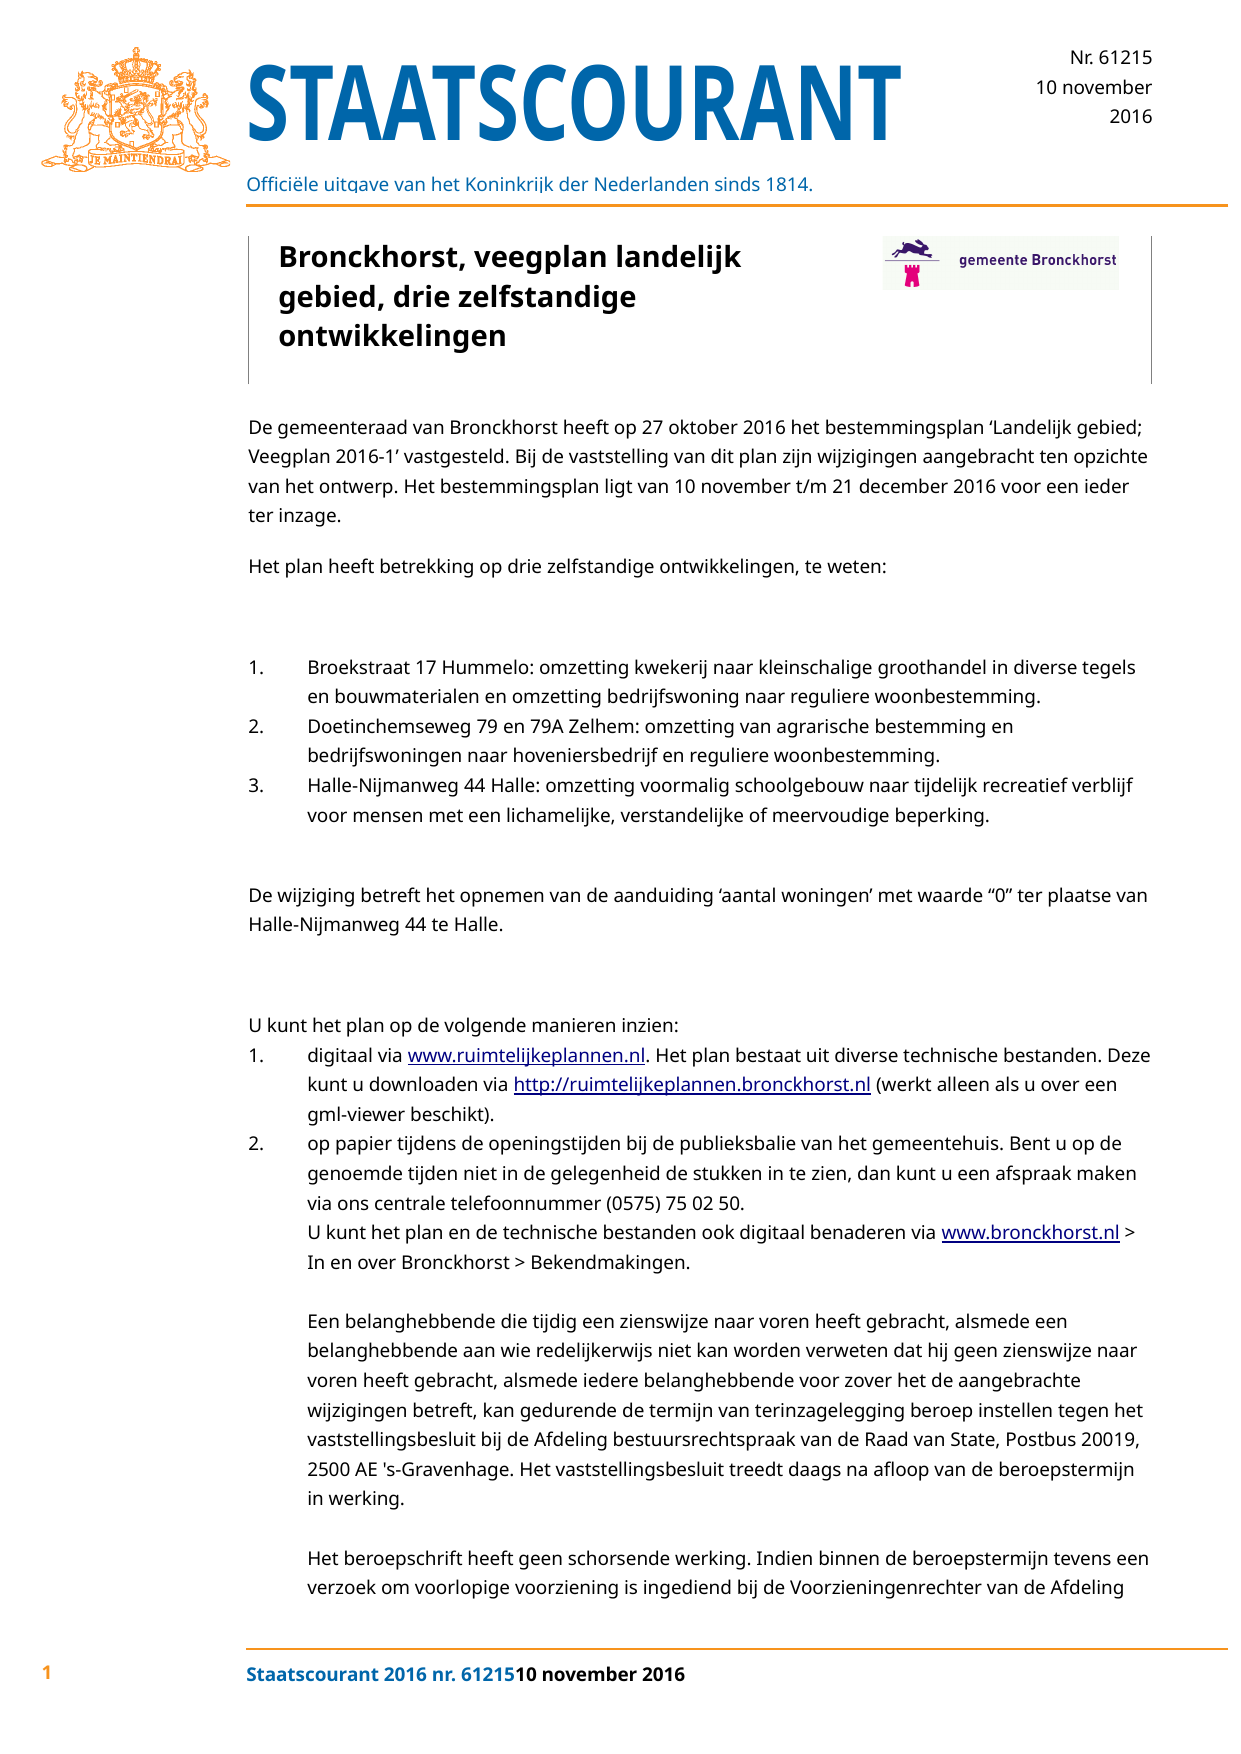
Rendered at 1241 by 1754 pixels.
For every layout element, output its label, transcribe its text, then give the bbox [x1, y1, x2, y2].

text De gemeenteraad van Bronckhorst heeft op 27 oktober 2016 het bestemmingsplan ‘Landelijk gebied; Veegplan 2016-1’ vastgesteld. Bij de vaststelling van dit plan zijn wijzigingen aangebracht ten opzichte van het ontwerp. Het bestemmingsplan ligt van 10 november t/m 21 december 2016 voor een ieder ter inzage. [248, 414, 1152, 528]
picture [882, 236, 1119, 290]
list op papier tijdens de openingstijden bij de publieksbalie van het gemeentehuis. Bent u op de genoemde tijden niet in de gelegenheid de stukken in te zien, dan kunt u een afspraak maken via ons centrale telefoonnummer (0575) 75 02 50. [248, 1131, 1152, 1216]
list Doetinchemseweg 79 en 79A Zelhem: omzetting van agrarische bestemming en bedrijfswoningen naar hoveniersbedrijf en reguliere woonbestemming. [248, 713, 1152, 768]
picture [41, 47, 231, 172]
text U kunt het plan op de volgende manieren inzien: [248, 1012, 1152, 1038]
table_header [850, 236, 1151, 384]
list Broekstraat 17 Hummelo: omzetting kwekerij naar kleinschalige groothandel in diverse tegels en bouwmaterialen en omzetting bedrijfswoning naar reguliere woonbestemming. [248, 654, 1152, 709]
list Een belanghebbende die tijdig een zienswijze naar voren heeft gebracht, alsmede een belanghebbende aan wie redelijkerwijs niet kan worden verweten dat hij geen zienswijze naar voren heeft gebracht, alsmede iedere belanghebbende voor zover het de aangebrachte wijzigingen betreft, kan gedurende de termijn van terinzagelegging beroep instellen tegen het vaststellingsbesluit bij de Afdeling bestuursrechtspraak van de Raad van State, Postbus 20019, 2500 AE 's-Gravenhage. Het vaststellingsbesluit treedt daags na afloop van de beroepstermijn in werking. [248, 1308, 1152, 1511]
list Halle-Nijmanweg 44 Halle: omzetting voormalig schoolgebouw naar tijdelijk recreatief verblijf voor mensen met een lichamelijke, verstandelijke of meervoudige beperking. [248, 772, 1152, 828]
list U kunt het plan en de technische bestanden ook digitaal benaderen via www.bronckhorst.nl > In en over Bronckhorst > Bekendmakingen. [248, 1219, 1152, 1275]
text De wijziging betreft het opnemen van de aanduiding ‘aantal woningen’ met waarde “0” ter plaatse van Halle-Nijmanweg 44 te Halle. [248, 882, 1152, 937]
table_header Bronckhorst, veegplan landelijk gebied, drie zelfstandige ontwikkelingen [249, 236, 850, 384]
list digitaal via www.ruimtelijkeplannen.nl. Het plan bestaat uit diverse technische bestanden. Deze kunt u downloaden via http://ruimtelijkeplannen.bronckhorst.nl (werkt alleen als u over een gml-viewer beschikt). [248, 1042, 1152, 1127]
text Het plan heeft betrekking op drie zelfstandige ontwikkelingen, te weten: [248, 553, 1152, 579]
list Het beroepschrift heeft geen schorsende werking. Indien binnen de beroepstermijn tevens een verzoek om voorlopige voorziening is ingediend bij de Voorzieningenrechter van de Afdeling [248, 1545, 1152, 1600]
